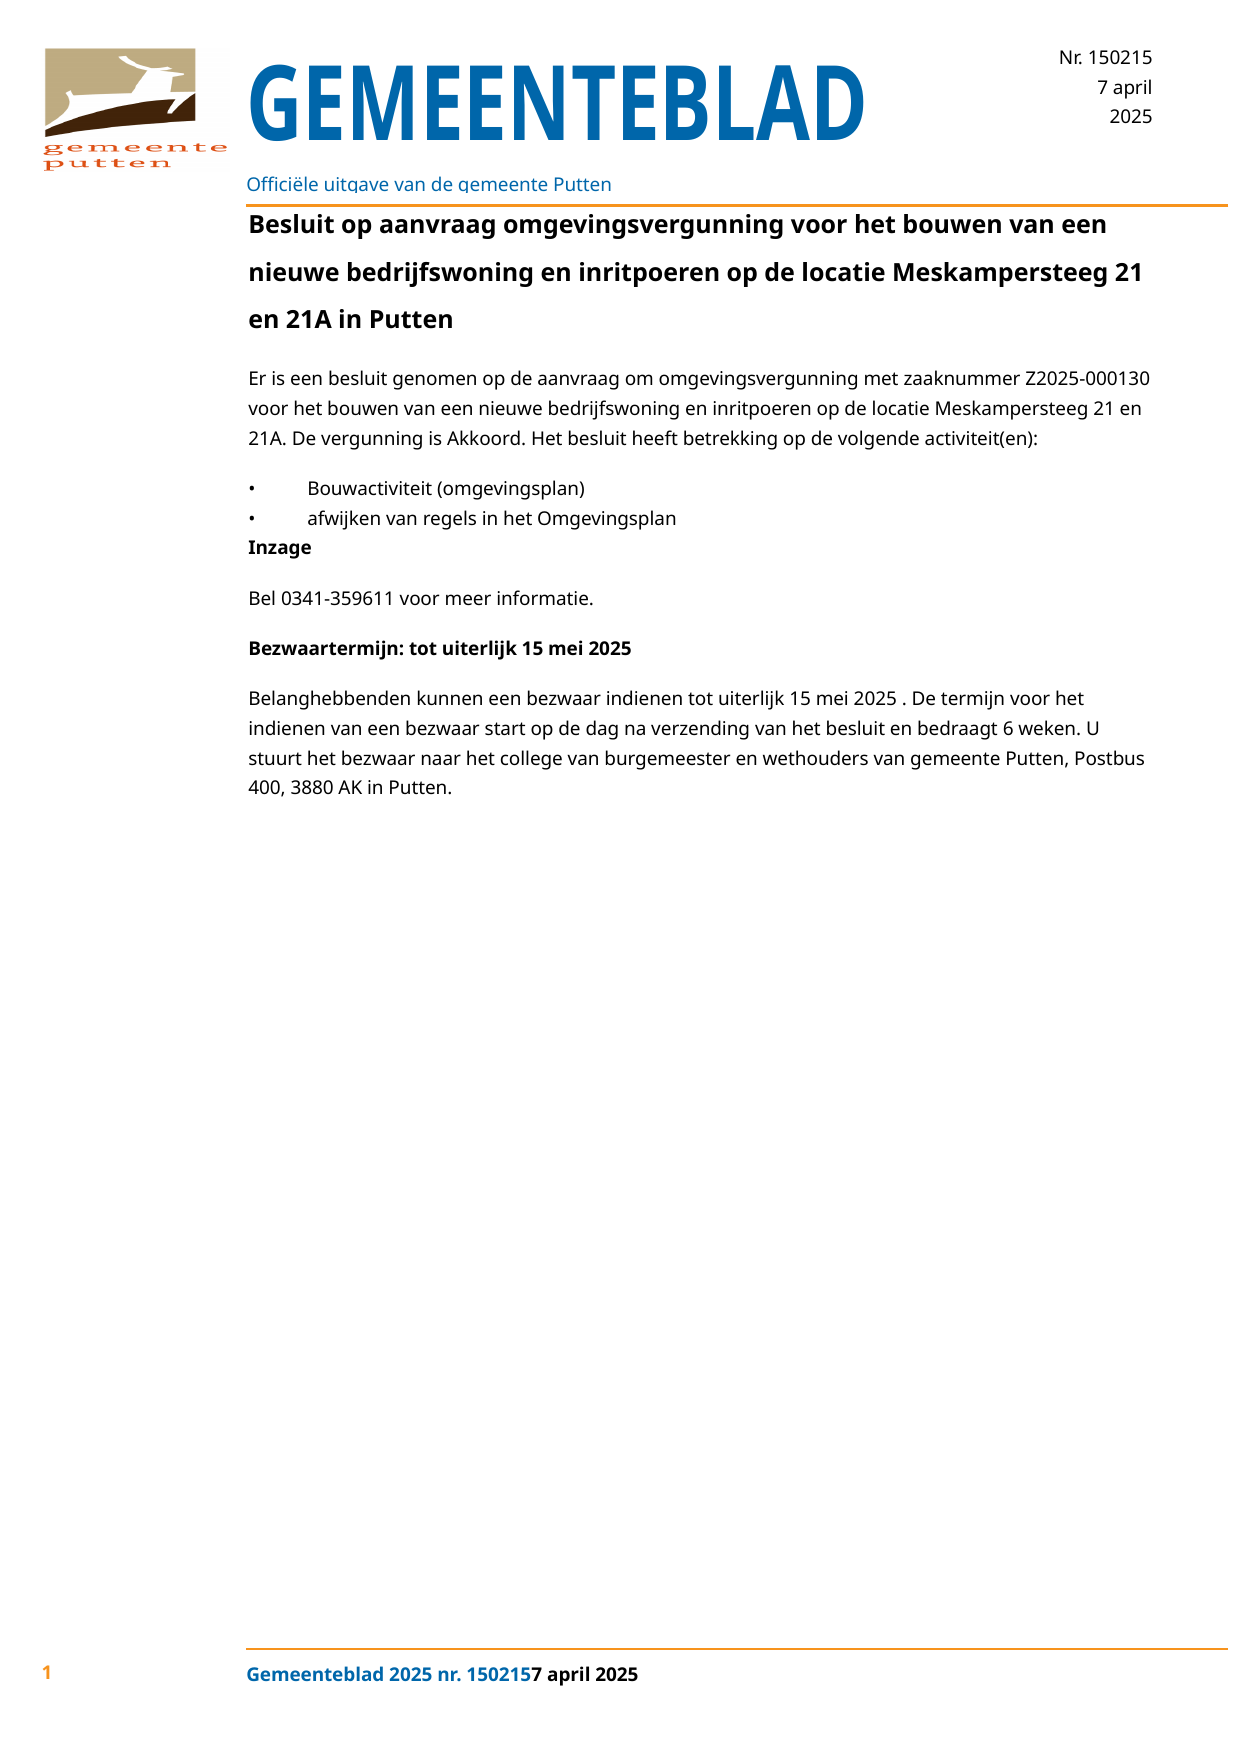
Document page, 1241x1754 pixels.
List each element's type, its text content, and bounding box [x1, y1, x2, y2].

text Belanghebbenden kunnen een bezwaar indienen tot uiterlijk 15 mei 2025 . De termijn voor het indienen van een bezwaar start op de dag na verzending van het besluit en bedraagt 6 weken. U stuurt het bezwaar naar het college van burgemeester en wethouders van gemeente Putten, Postbus 400, 3880 AK in Putten. [248, 686, 1152, 800]
text Bel 0341-359611 voor meer informatie. [248, 585, 1152, 610]
text Er is een besluit genomen op de aanvraag om omgevingsvergunning met zaaknummer Z2025-000130 voor het bouwen van een nieuwe bedrijfswoning en inritpoeren op de locatie Meskampersteeg 21 en 21A. De vergunning is Akkoord. Het besluit heeft betrekking op de volgende activiteit(en): [248, 366, 1152, 450]
text Inzage [248, 534, 1152, 560]
list afwijken van regels in het Omgevingsplan [248, 505, 1152, 530]
list Bouwactiviteit (omgevingsplan) [248, 475, 1152, 501]
text Bezwaartermijn: tot uiterlijk 15 mei 2025 [248, 635, 1152, 661]
text Besluit op aanvraag omgevingsvergunning voor het bouwen van een nieuwe bedrijfswoning en inritpoeren op de locatie Meskampersteeg 21 en 21A in Putten [248, 207, 1152, 336]
picture [41, 47, 231, 172]
